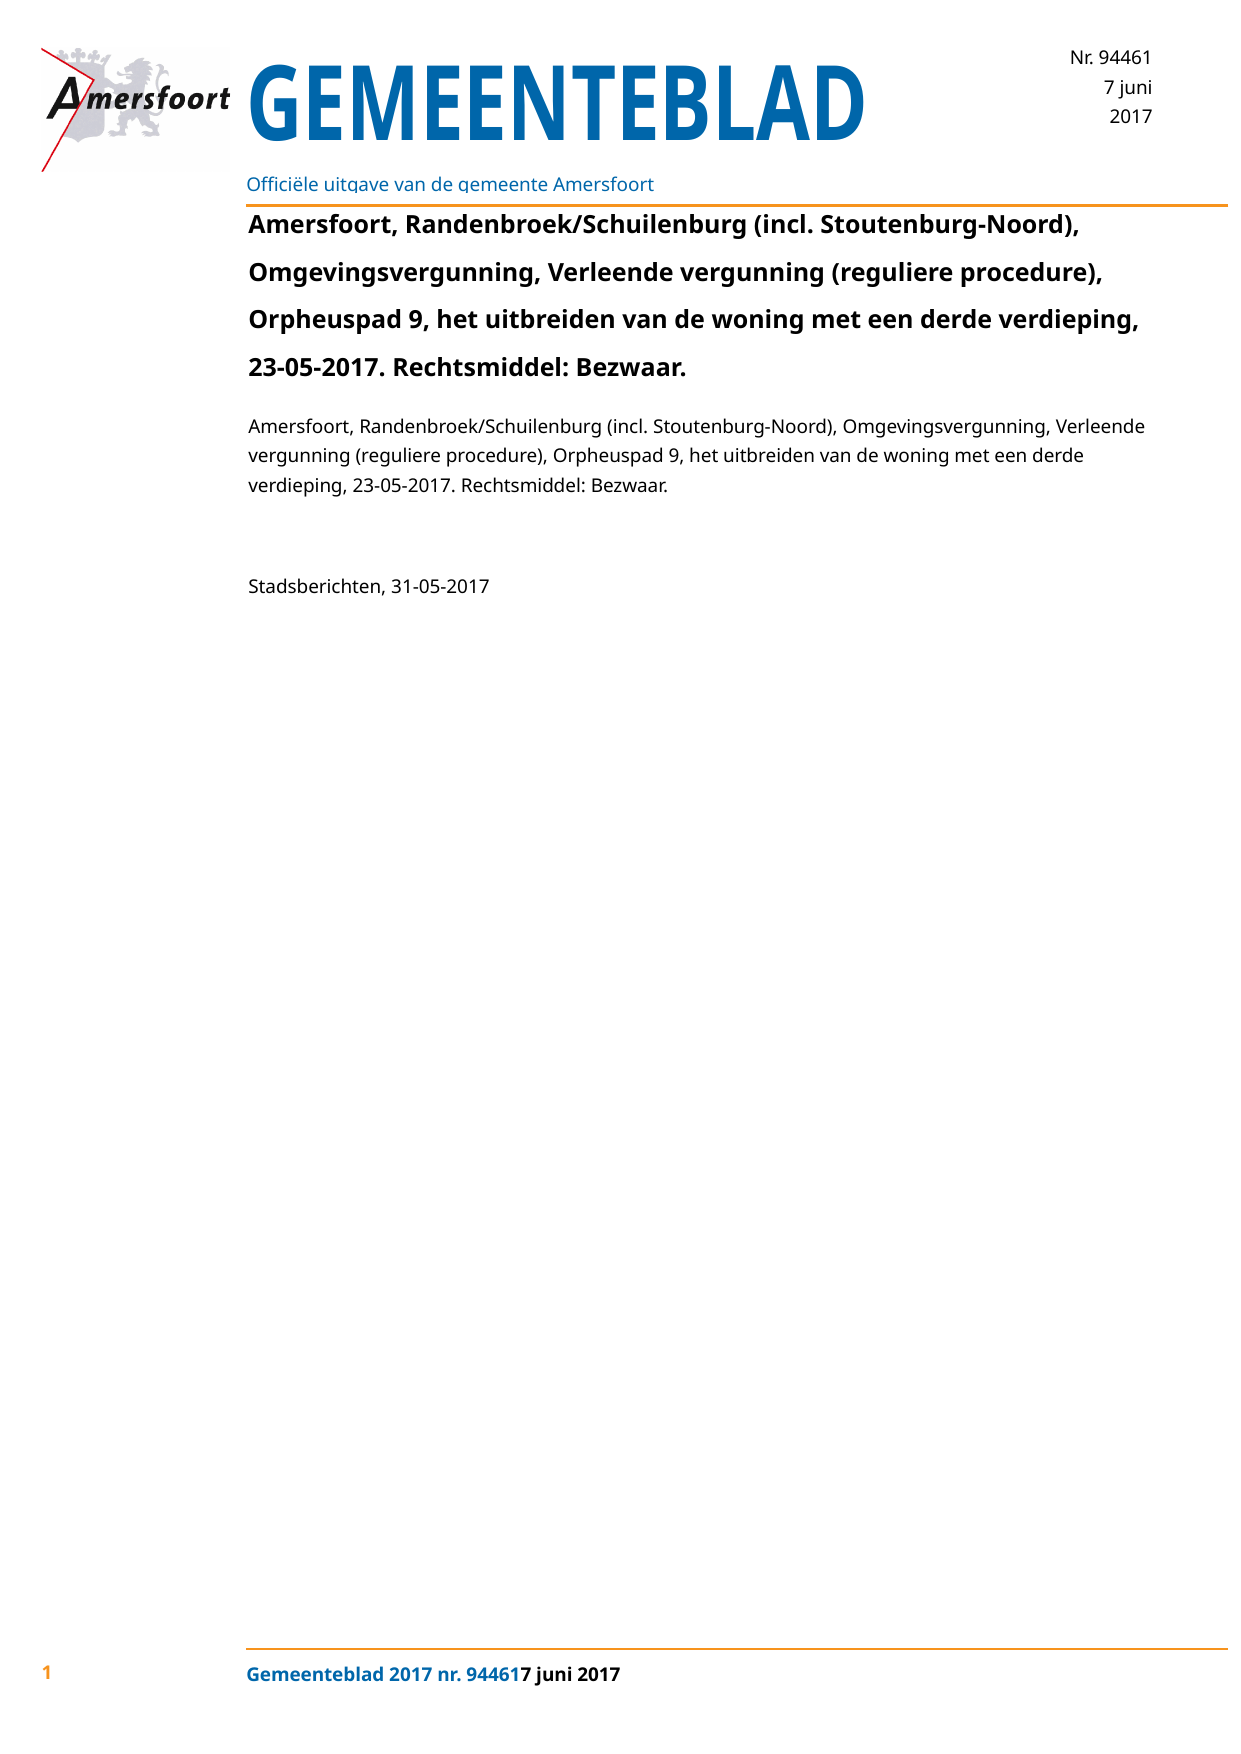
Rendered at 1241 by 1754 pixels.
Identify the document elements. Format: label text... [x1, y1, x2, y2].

text Amersfoort, Randenbroek/Schuilenburg (incl. Stoutenburg-Noord), Omgevingsvergunning, Verleende vergunning (reguliere procedure), Orpheuspad 9, het uitbreiden van de woning met een derde verdieping, 23-05-2017. Rechtsmiddel: Bezwaar. [248, 207, 1152, 384]
text Amersfoort, Randenbroek/Schuilenburg (incl. Stoutenburg-Noord), Omgevingsvergunning, Verleende vergunning (reguliere procedure), Orpheuspad 9, het uitbreiden van de woning met een derde verdieping, 23-05-2017. Rechtsmiddel: Bezwaar. [248, 413, 1152, 498]
picture [41, 47, 231, 172]
text Stadsberichten, 31-05-2017 [248, 573, 1152, 599]
